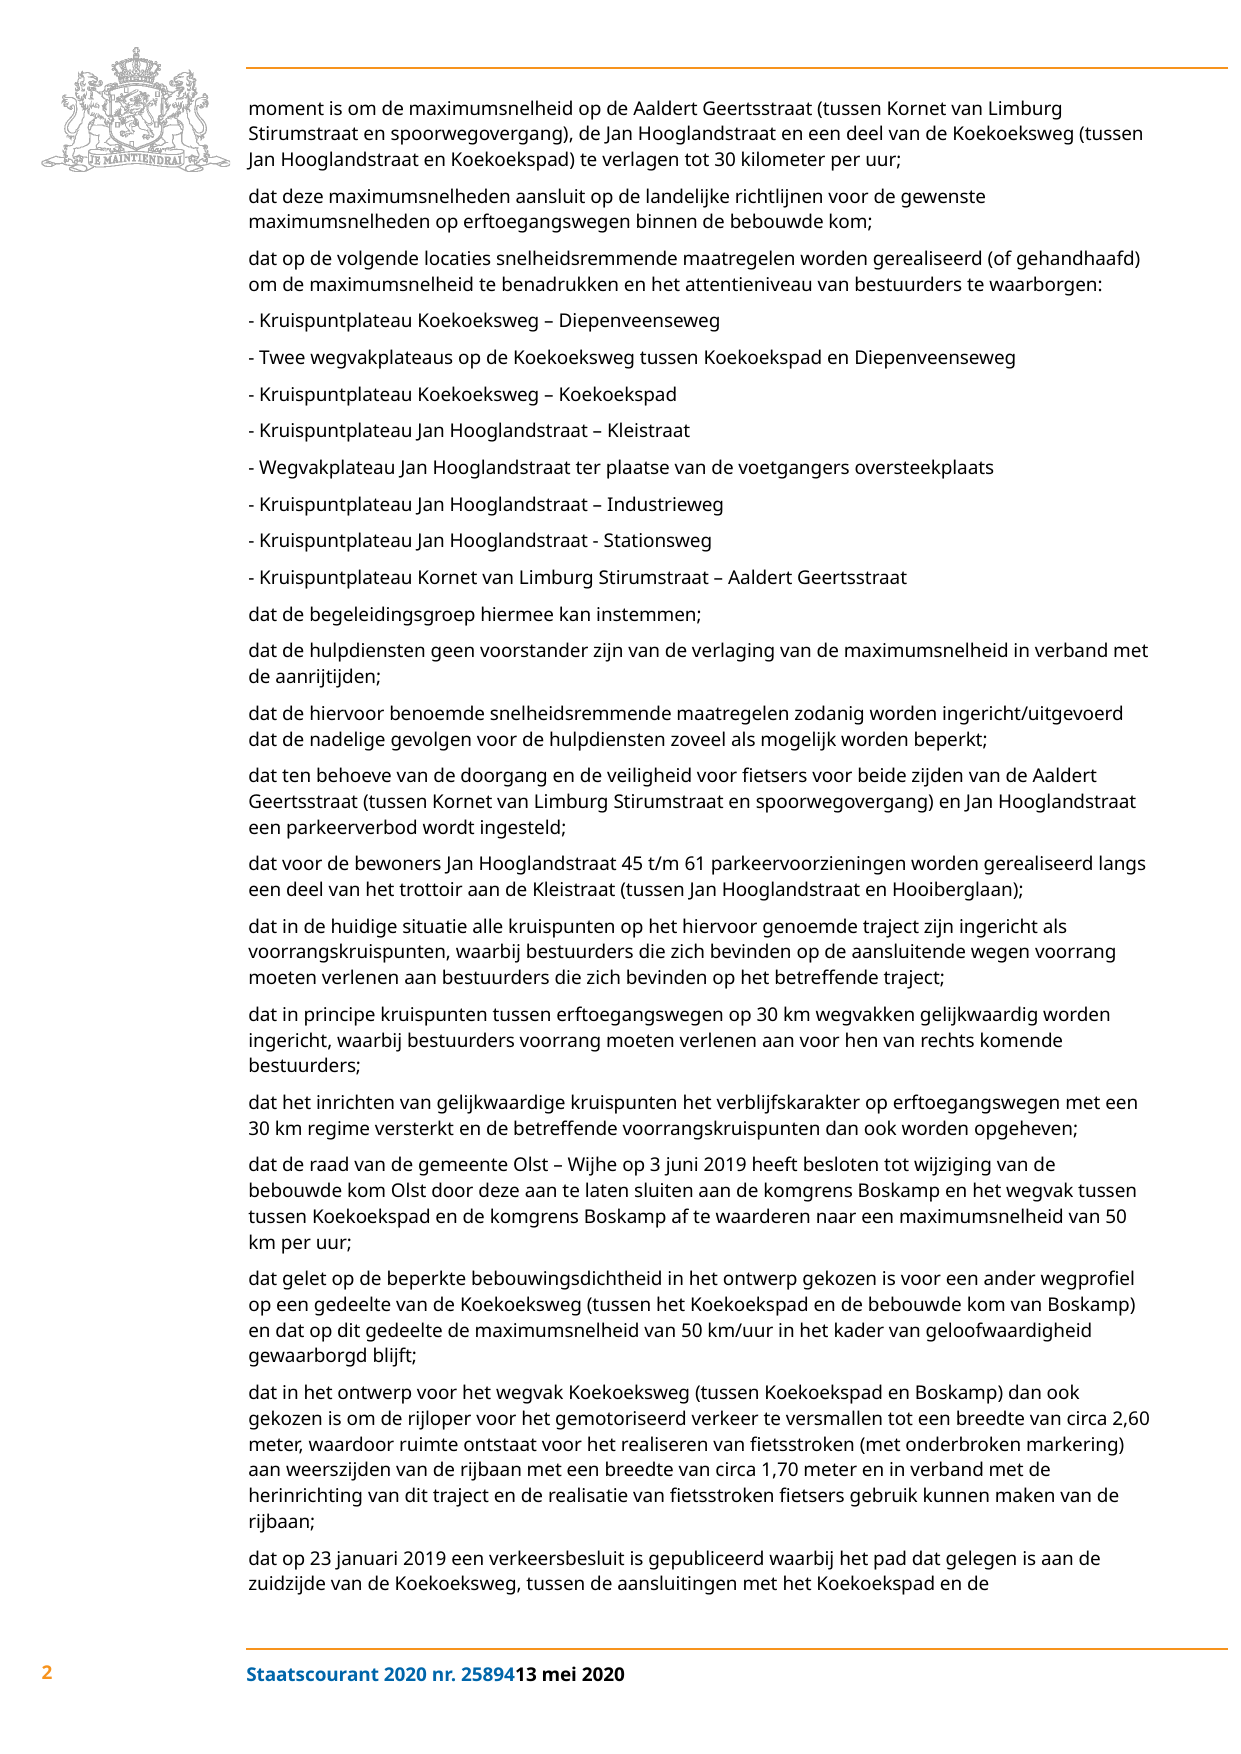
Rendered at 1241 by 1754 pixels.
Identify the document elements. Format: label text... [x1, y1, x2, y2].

text dat voor de bewoners Jan Hooglandstraat 45 t/m 61 parkeervoorzieningen worden gerealiseerd langs een deel van het trottoir aan de Kleistraat (tussen Jan Hooglandstraat en Hooiberglaan); [248, 851, 1152, 902]
text - Kruispuntplateau Koekoeksweg – Diepenveenseweg [248, 308, 1152, 333]
text - Twee wegvakplateaus op de Koekoeksweg tussen Koekoekspad en Diepenveenseweg [248, 344, 1152, 370]
text - Wegvakplateau Jan Hooglandstraat ter plaatse van de voetgangers oversteekplaats [248, 454, 1152, 480]
text - Kruispuntplateau Jan Hooglandstraat - Stationsweg [248, 528, 1152, 553]
picture [41, 47, 231, 172]
text - Kruispuntplateau Koekoeksweg – Koekoekspad [248, 381, 1152, 407]
text dat in de huidige situatie alle kruispunten op het hiervoor genoemde traject zijn ingericht als voorrangskruispunten, waarbij bestuurders die zich bevinden op de aansluitende wegen voorrang moeten verlenen aan bestuurders die zich bevinden op het betreffende traject; [248, 913, 1152, 990]
text dat de hulpdiensten geen voorstander zijn van de verlaging van de maximumsnelheid in verband met de aanrijtijden; [248, 638, 1152, 689]
text dat deze maximumsnelheden aansluit op de landelijke richtlijnen voor de gewenste maximumsnelheden op erftoegangswegen binnen de bebouwde kom; [248, 183, 1152, 234]
text dat in het ontwerp voor het wegvak Koekoeksweg (tussen Koekoekspad en Boskamp) dan ook gekozen is om de rijloper voor het gemotoriseerd verkeer te versmallen tot een breedte van circa 2,60 meter, waardoor ruimte ontstaat voor het realiseren van fietsstroken (met onderbroken markering) aan weerszijden van de rijbaan met een breedte van circa 1,70 meter en in verband met de herinrichting van dit traject en de realisatie van fietsstroken fietsers gebruik kunnen maken van de rijbaan; [248, 1379, 1152, 1534]
text - Kruispuntplateau Jan Hooglandstraat – Industrieweg [248, 491, 1152, 517]
text dat gelet op de beperkte bebouwingsdichtheid in het ontwerp gekozen is voor een ander wegprofiel op een gedeelte van de Koekoeksweg (tussen het Koekoekspad en de bebouwde kom van Boskamp) en dat op dit gedeelte de maximumsnelheid van 50 km/uur in het kader van geloofwaardigheid gewaarborgd blijft; [248, 1266, 1152, 1368]
text dat de begeleidingsgroep hiermee kan instemmen; [248, 601, 1152, 627]
text - Kruispuntplateau Kornet van Limburg Stirumstraat – Aaldert Geertsstraat [248, 564, 1152, 590]
text dat op de volgende locaties snelheidsremmende maatregelen worden gerealiseerd (of gehandhaafd) om de maximumsnelheid te benadrukken en het attentieniveau van bestuurders te waarborgen: [248, 245, 1152, 297]
text dat het inrichten van gelijkwaardige kruispunten het verblijfskarakter op erftoegangswegen met een 30 km regime versterkt en de betreffende voorrangskruispunten dan ook worden opgeheven; [248, 1089, 1152, 1141]
text dat de hiervoor benoemde snelheidsremmende maatregelen zodanig worden ingericht/uitgevoerd dat de nadelige gevolgen voor de hulpdiensten zoveel als mogelijk worden beperkt; [248, 700, 1152, 752]
text - Kruispuntplateau Jan Hooglandstraat – Kleistraat [248, 418, 1152, 443]
text moment is om de maximumsnelheid op de Aaldert Geertsstraat (tussen Kornet van Limburg Stirumstraat en spoorwegovergang), de Jan Hooglandstraat en een deel van de Koekoeksweg (tussen Jan Hooglandstraat en Koekoekspad) te verlagen tot 30 kilometer per uur; [248, 95, 1152, 172]
text dat op 23 januari 2019 een verkeersbesluit is gepubliceerd waarbij het pad dat gelegen is aan de zuidzijde van de Koekoeksweg, tussen de aansluitingen met het Koekoekspad en de [248, 1545, 1152, 1596]
text dat de raad van de gemeente Olst – Wijhe op 3 juni 2019 heeft besloten tot wijziging van de bebouwde kom Olst door deze aan te laten sluiten aan de komgrens Boskamp en het wegvak tussen tussen Koekoekspad en de komgrens Boskamp af te waarderen naar een maximumsnelheid van 50 km per uur; [248, 1152, 1152, 1254]
text dat ten behoeve van de doorgang en de veiligheid voor fietsers voor beide zijden van de Aaldert Geertsstraat (tussen Kornet van Limburg Stirumstraat en spoorwegovergang) en Jan Hooglandstraat een parkeerverbod wordt ingesteld; [248, 762, 1152, 840]
text dat in principe kruispunten tussen erftoegangswegen op 30 km wegvakken gelijkwaardig worden ingericht, waarbij bestuurders voorrang moeten verlenen aan voor hen van rechts komende bestuurders; [248, 1001, 1152, 1078]
